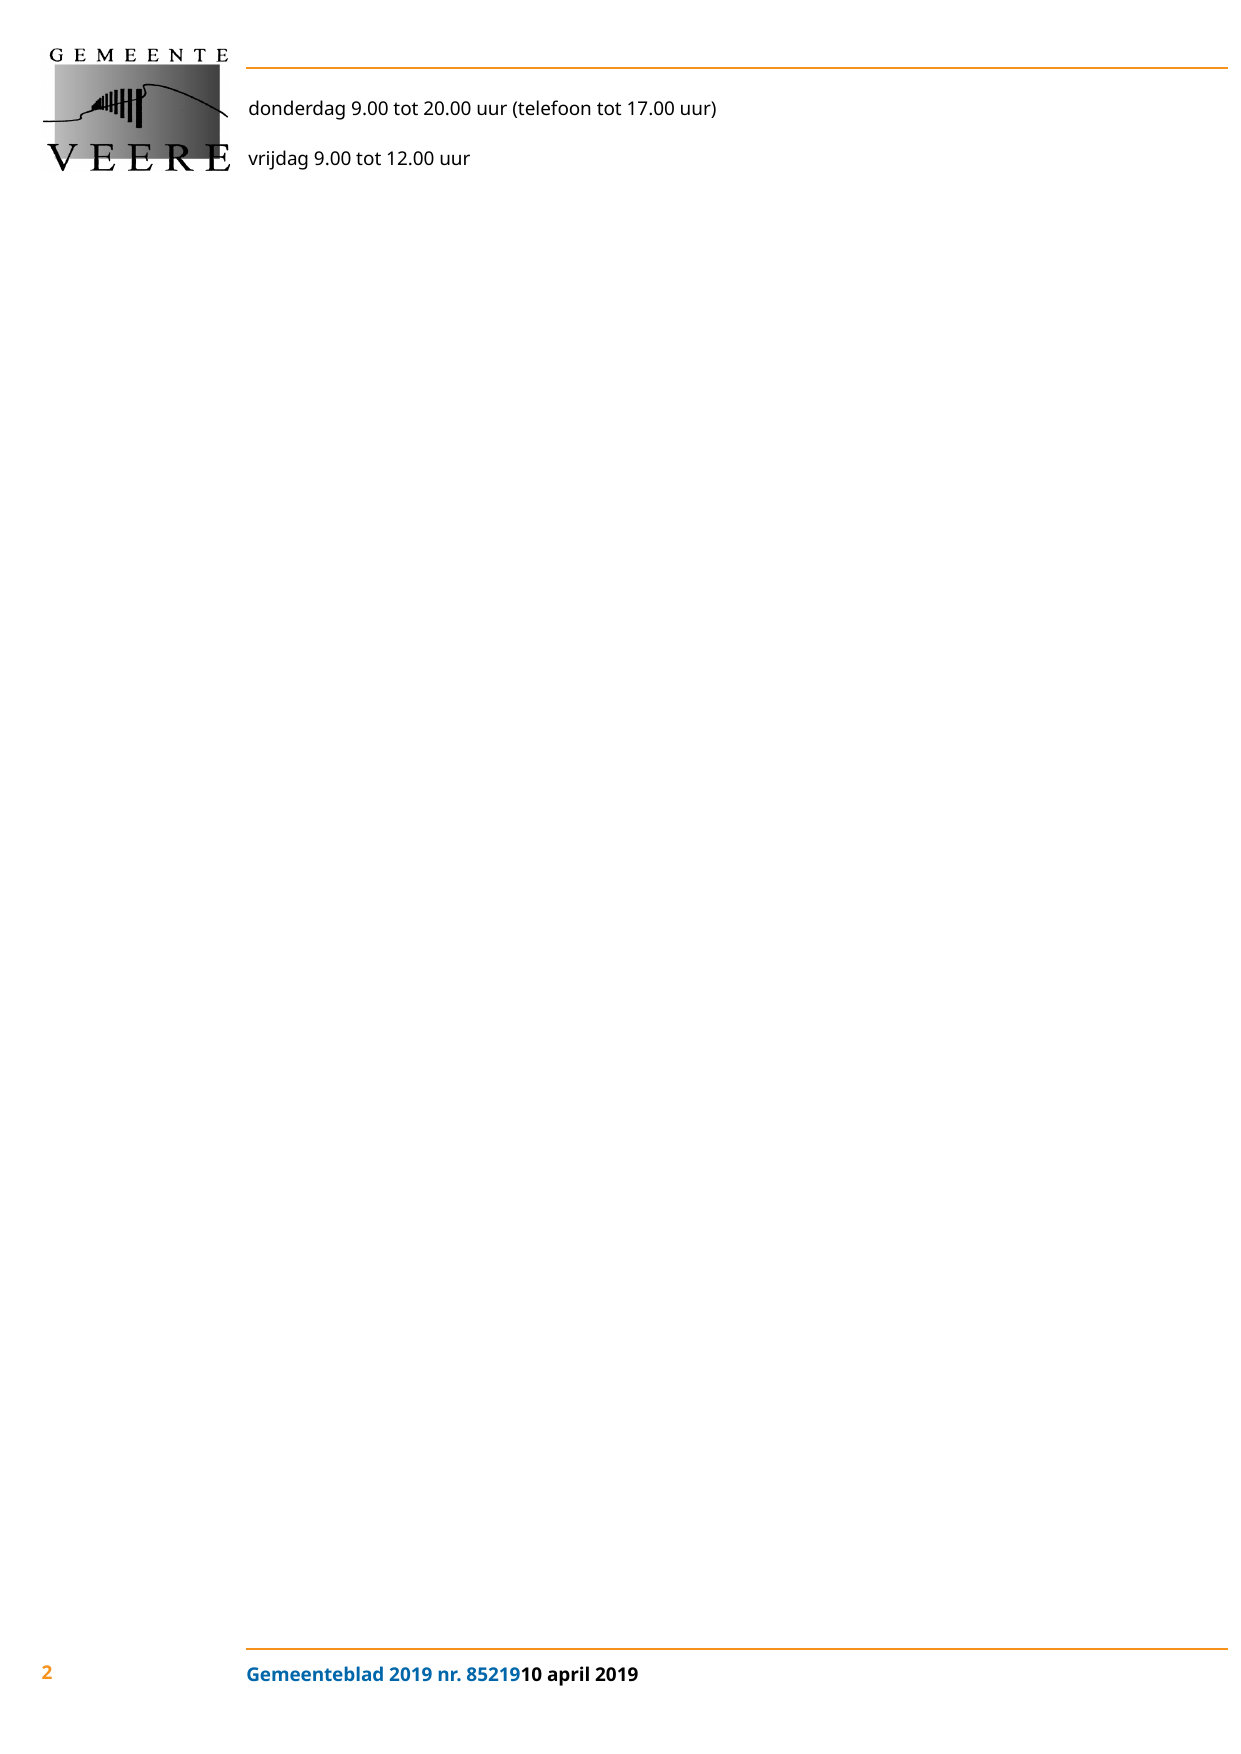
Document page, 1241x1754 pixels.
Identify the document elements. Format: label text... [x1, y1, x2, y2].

text donderdag 9.00 tot 20.00 uur (telefoon tot 17.00 uur) [248, 95, 1152, 121]
text vrijdag 9.00 tot 12.00 uur [248, 145, 1152, 171]
picture [41, 47, 231, 172]
